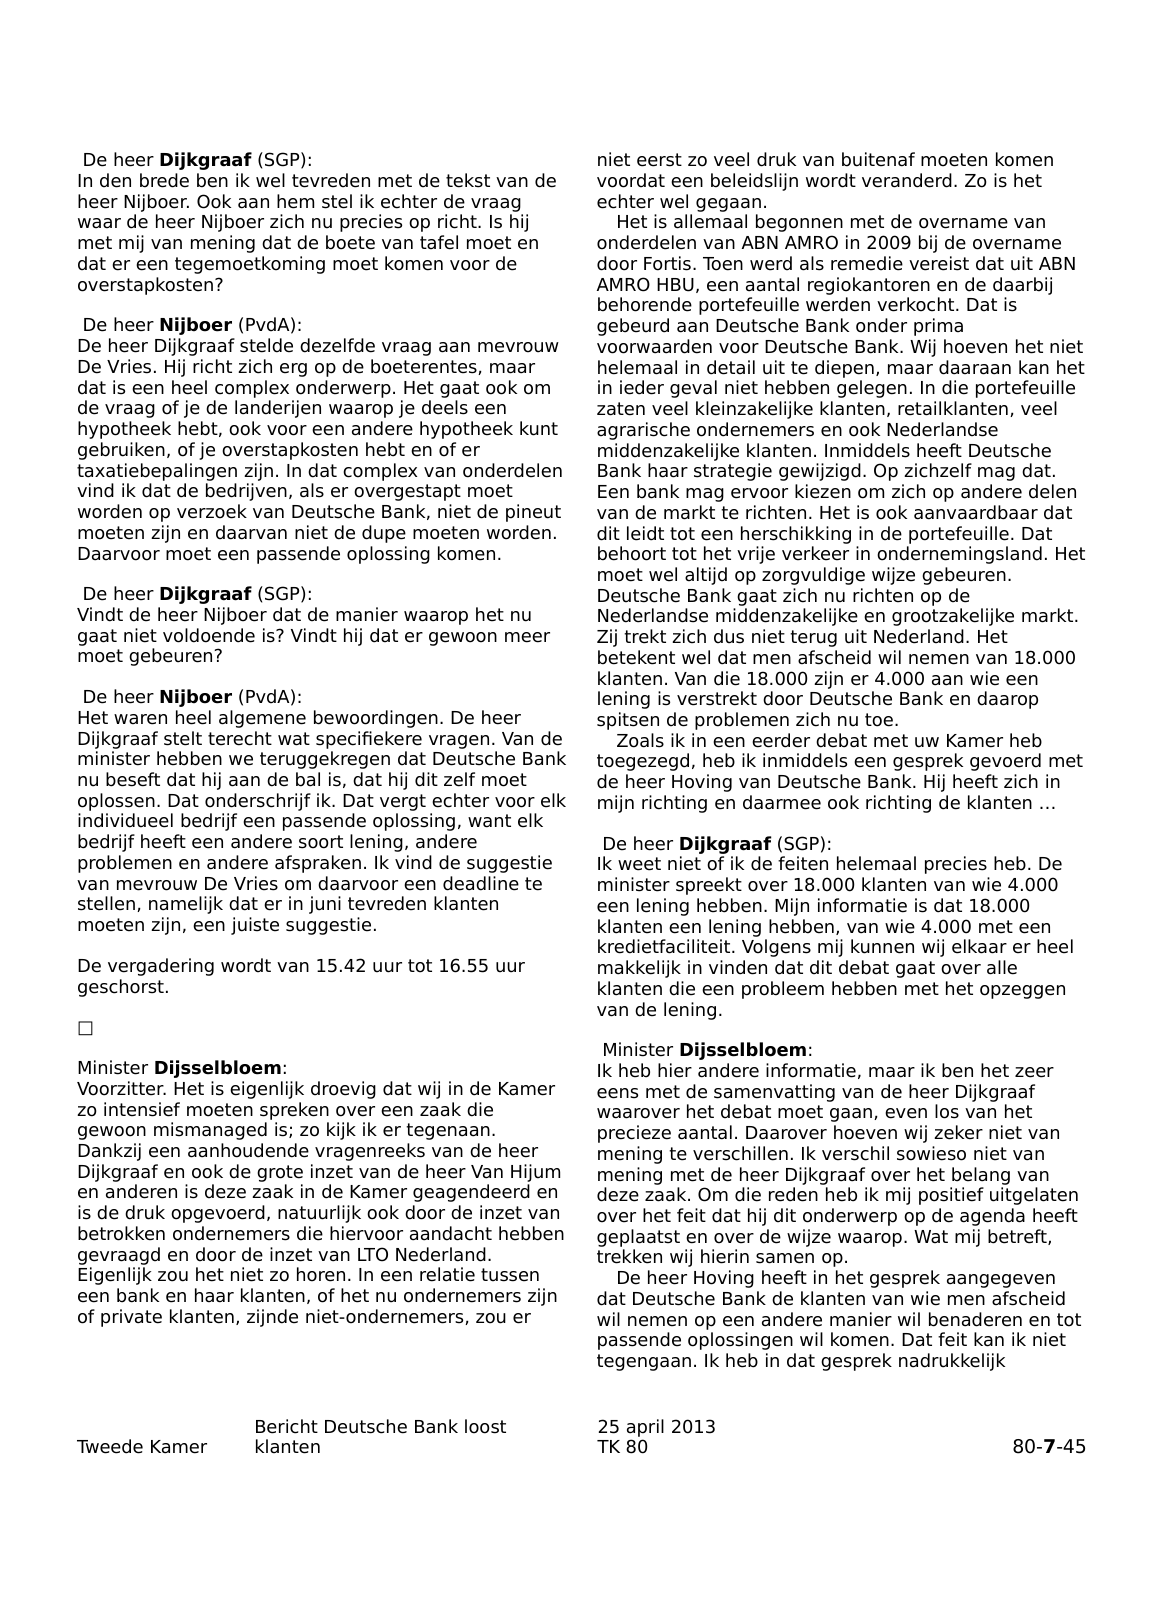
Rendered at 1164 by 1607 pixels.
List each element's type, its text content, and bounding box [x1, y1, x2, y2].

text De heer Hoving heeft in het gesprek aangegeven dat Deutsche Bank de klanten van wie men afscheid wil nemen op een andere manier wil benaderen en tot passende oplossingen wil komen. Dat feit kan ik niet tegengaan. Ik heb in dat gesprek nadrukkelijk [596, 1268, 1087, 1372]
text Ik heb hier andere informatie, maar ik ben het zeer eens met de samenvatting van de heer Dijkgraaf waarover het debat moet gaan, even los van het precieze aantal. Daarover hoeven wij zeker niet van mening te verschillen. Ik verschil sowieso niet van mening met de heer Dijkgraaf over het belang van deze zaak. Om die reden heb ik mij positief uitgelaten over het feit dat hij dit onderwerp op de agenda heeft geplaatst en over de wijze waarop. Wat mij betreft, trekken wij hierin samen op. [596, 1061, 1087, 1268]
text Minister Dijsselbloem: [596, 1040, 1087, 1061]
text Minister Dijsselbloem: [77, 1058, 567, 1079]
text De heer Nijboer (PvdA): [77, 687, 567, 708]
text De vergadering wordt van 15.42 uur tot 16.55 uur geschorst. [77, 956, 567, 997]
text De heer Dijkgraaf (SGP): [77, 584, 567, 605]
text Het is allemaal begonnen met de overname van onderdelen van ABN AMRO in 2009 bij de overname door Fortis. Toen werd als remedie vereist dat uit ABN AMRO HBU, een aantal regiokantoren en de daarbij behorende portefeuille werden verkocht. Dat is gebeurd aan Deutsche Bank onder prima voorwaarden voor Deutsche Bank. Wij hoeven het niet helemaal in detail uit te diepen, maar daaraan kan het in ieder geval niet hebben gelegen. In die portefeuille zaten veel kleinzakelijke klanten, retailklanten, veel agrarische ondernemers en ook Nederlandse middenzakelijke klanten. Inmiddels heeft Deutsche Bank haar strategie gewijzigd. Op zichzelf mag dat. Een bank mag ervoor kiezen om zich op andere delen van de markt te richten. Het is ook aanvaardbaar dat dit leidt tot een herschikking in de portefeuille. Dat behoort tot het vrije verkeer in ondernemingsland. Het moet wel altijd op zorgvuldige wijze gebeuren. Deutsche Bank gaat zich nu richten op de Nederlandse middenzakelijke en grootzakelijke markt. Zij trekt zich dus niet terug uit Nederland. Het betekent wel dat men afscheid wil nemen van 18.000 klanten. Van die 18.000 zijn er 4.000 aan wie een lening is verstrekt door Deutsche Bank en daarop spitsen de problemen zich nu toe. [596, 212, 1087, 731]
text De heer Nijboer (PvdA): [77, 315, 567, 336]
text Vindt de heer Nijboer dat de manier waarop het nu gaat niet voldoende is? Vindt hij dat er gewoon meer moet gebeuren? [77, 605, 567, 667]
text □ [77, 1017, 567, 1038]
text De heer Dijkgraaf (SGP): [596, 833, 1087, 854]
text De heer Dijkgraaf stelde dezelfde vraag aan mevrouw De Vries. Hij richt zich erg op de boeterentes, maar dat is een heel complex onderwerp. Het gaat ook om de vraag of je de landerijen waarop je deels een hypotheek hebt, ook voor een andere hypotheek kunt gebruiken, of je overstapkosten hebt en of er taxatiebepalingen zijn. In dat complex van onderdelen vind ik dat de bedrijven, als er overgestapt moet worden op verzoek van Deutsche Bank, niet de pineut moeten zijn en daarvan niet de dupe moeten worden. Daarvoor moet een passende oplossing komen. [77, 336, 567, 564]
text De heer Dijkgraaf (SGP): [77, 150, 567, 171]
text Voorzitter. Het is eigenlijk droevig dat wij in de Kamer zo intensief moeten spreken over een zaak die gewoon mismanaged is; zo kijk ik er tegenaan. Dankzij een aanhoudende vragenreeks van de heer Dijkgraaf en ook de grote inzet van de heer Van Hijum en anderen is deze zaak in de Kamer geagendeerd en is de druk opgevoerd, natuurlijk ook door de inzet van betrokken ondernemers die hiervoor aandacht hebben gevraagd en door de inzet van LTO Nederland. Eigenlijk zou het niet zo horen. In een relatie tussen een bank en haar klanten, of het nu ondernemers zijn of private klanten, zijnde niet-ondernemers, zou er [77, 1079, 567, 1327]
text Het waren heel algemene bewoordingen. De heer Dijkgraaf stelt terecht wat specifiekere vragen. Van de minister hebben we teruggekregen dat Deutsche Bank nu beseft dat hij aan de bal is, dat hij dit zelf moet oplossen. Dat onderschrijf ik. Dat vergt echter voor elk individueel bedrijf een passende oplossing, want elk bedrijf heeft een andere soort lening, andere problemen en andere afspraken. Ik vind de suggestie van mevrouw De Vries om daarvoor een deadline te stellen, namelijk dat er in juni tevreden klanten moeten zijn, een juiste suggestie. [77, 708, 567, 936]
text Zoals ik in een eerder debat met uw Kamer heb toegezegd, heb ik inmiddels een gesprek gevoerd met de heer Hoving van Deutsche Bank. Hij heeft zich in mijn richting en daarmee ook richting de klanten … [596, 731, 1087, 813]
text In den brede ben ik wel tevreden met de tekst van de heer Nijboer. Ook aan hem stel ik echter de vraag waar de heer Nijboer zich nu precies op richt. Is hij met mij van mening dat de boete van tafel moet en dat er een tegemoetkoming moet komen voor de overstapkosten? [77, 171, 567, 295]
text niet eerst zo veel druk van buitenaf moeten komen voordat een beleidslijn wordt veranderd. Zo is het echter wel gegaan. [596, 150, 1087, 212]
text Ik weet niet of ik de feiten helemaal precies heb. De minister spreekt over 18.000 klanten van wie 4.000 een lening hebben. Mijn informatie is dat 18.000 klanten een lening hebben, van wie 4.000 met een kredietfaciliteit. Volgens mij kunnen wij elkaar er heel makkelijk in vinden dat dit debat gaat over alle klanten die een probleem hebben met het opzeggen van de lening. [596, 854, 1087, 1020]
